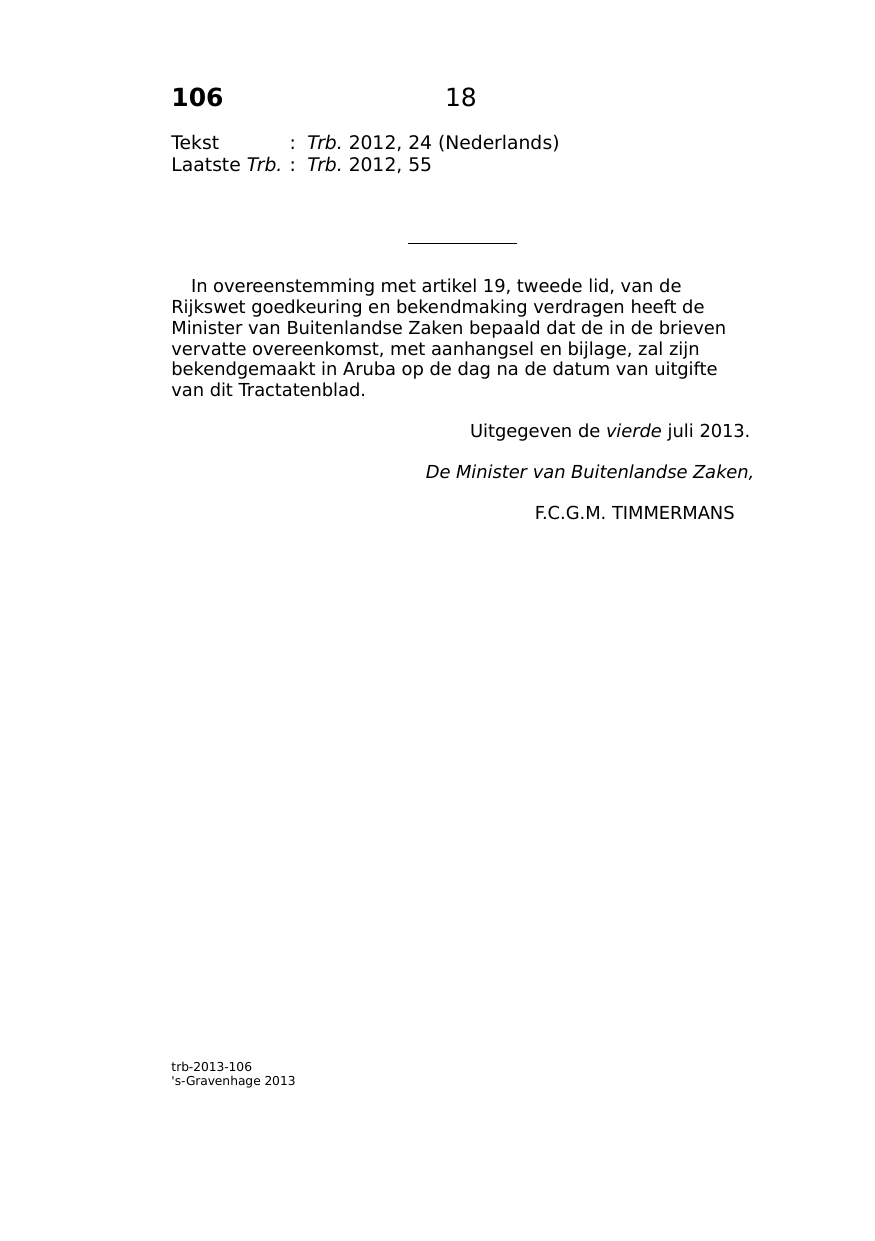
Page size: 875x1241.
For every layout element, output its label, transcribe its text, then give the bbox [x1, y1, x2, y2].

table_cell : [289, 132, 307, 154]
text trb-2013-106 [171, 1060, 405, 1074]
text 's-Gravenhage 2013 [171, 1074, 405, 1088]
table_cell Trb. 2012, 55 [307, 154, 756, 176]
text De Minister van Buitenlandse Zaken, F.C.G.M. TIMMERMANS [171, 461, 756, 524]
text Uitgegeven de vierde juli 2013. [171, 421, 756, 441]
table_cell Tekst [171, 132, 289, 154]
table_cell Laatste Trb. [171, 154, 289, 176]
text In overeenstemming met artikel 19, tweede lid, van de Rijkswet goedkeuring en bekendmaking verdragen heeft de Minister van Buitenlandse Zaken bepaald dat de in de brieven vervatte overeenkomst, met aanhangsel en bijlage, zal zijn bekendgemaakt in Aruba op de dag na de datum van uitgifte van dit Tractatenblad. [171, 276, 756, 401]
table_cell Trb. 2012, 24 (Nederlands) [307, 132, 756, 154]
table_cell : [289, 154, 307, 176]
